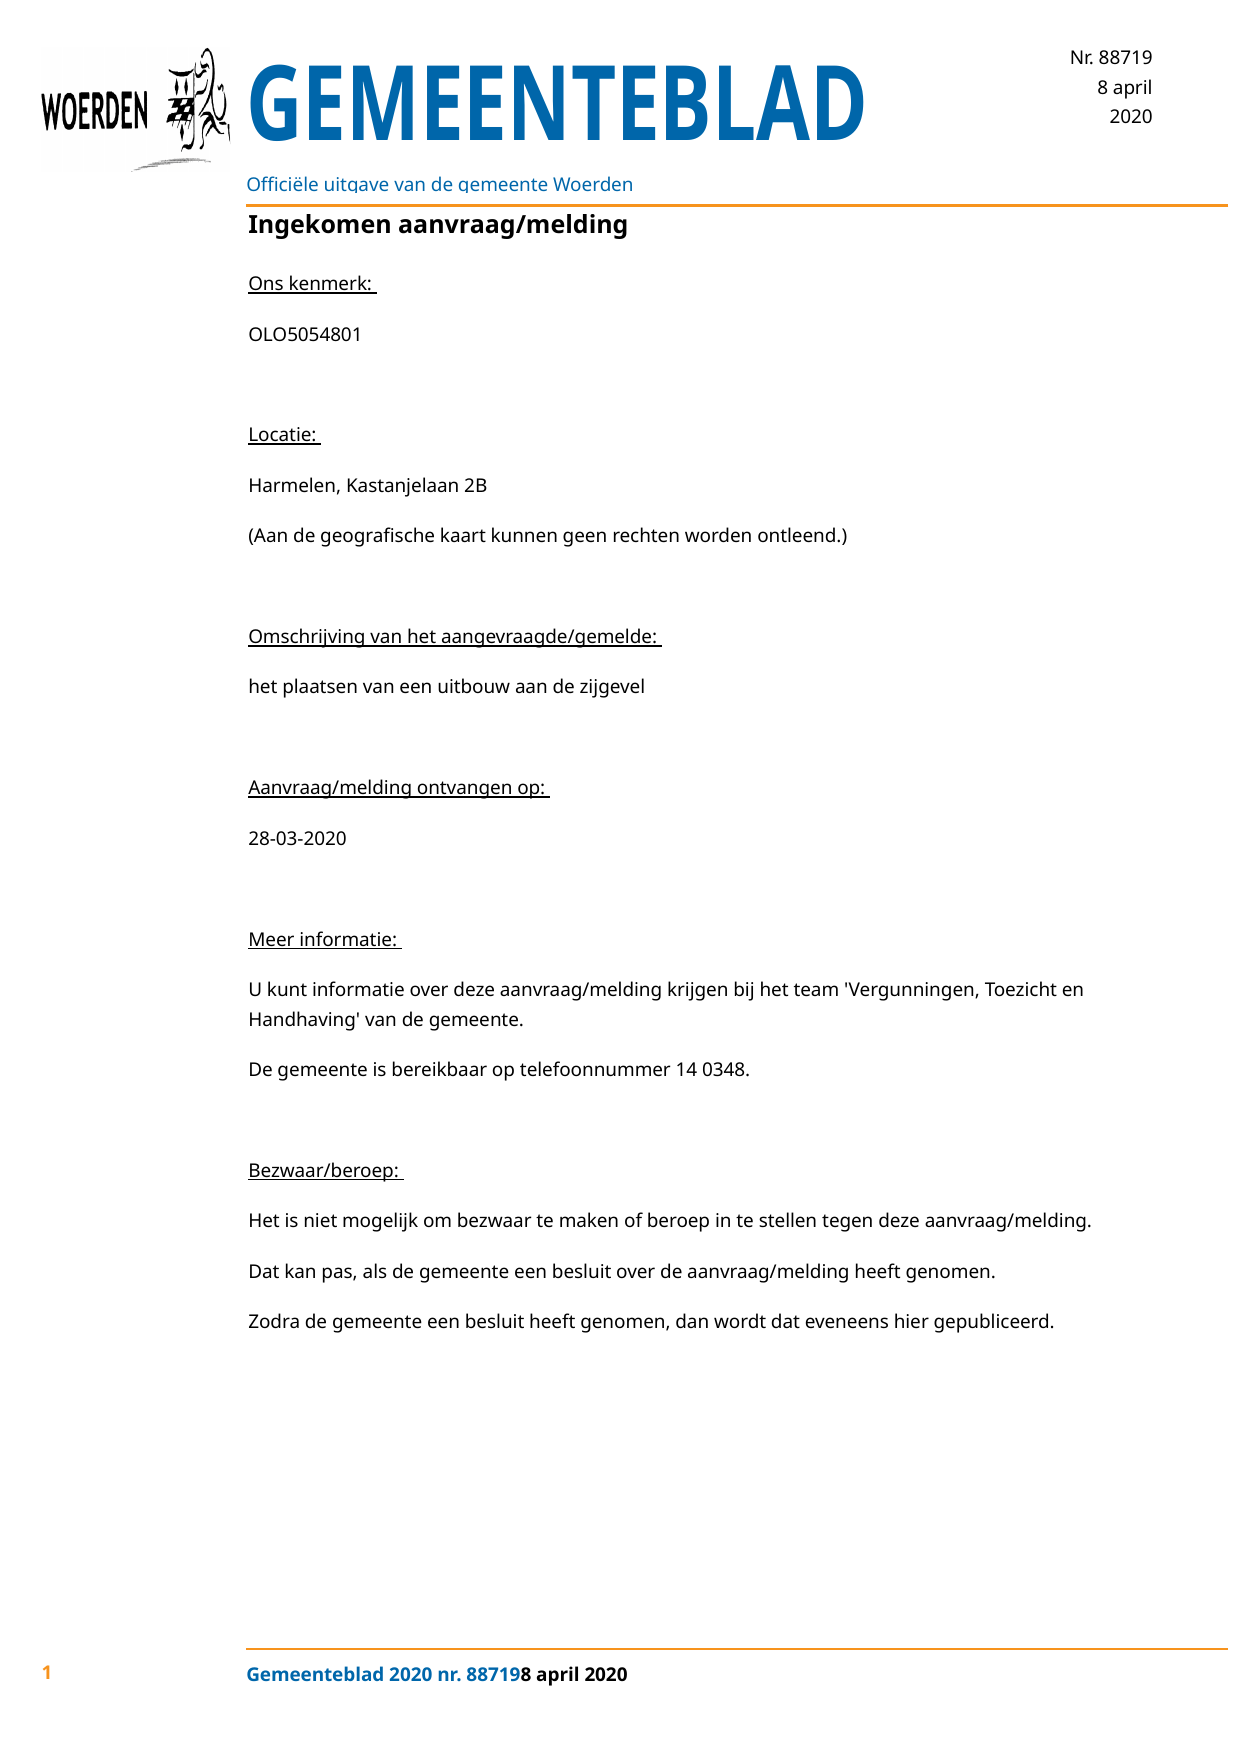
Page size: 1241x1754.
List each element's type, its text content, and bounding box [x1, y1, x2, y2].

text Het is niet mogelijk om bezwaar te maken of beroep in te stellen tegen deze aanvraag/melding. [248, 1207, 1152, 1233]
text Harmelen, Kastanjelaan 2B [248, 472, 1152, 498]
text 28-03-2020 [248, 825, 1152, 851]
text U kunt informatie over deze aanvraag/melding krijgen bij het team 'Vergunningen, Toezicht en Handhaving' van de gemeente. [248, 976, 1152, 1031]
text Meer informatie: [248, 926, 1152, 951]
text OLO5054801 [248, 321, 1152, 346]
text Dat kan pas, als de gemeente een besluit over de aanvraag/melding heeft genomen. [248, 1258, 1152, 1283]
text De gemeente is bereikbaar op telefoonnummer 14 0348. [248, 1056, 1152, 1082]
text het plaatsen van een uitbouw aan de zijgevel [248, 674, 1152, 699]
text Aanvraag/melding ontvangen op: [248, 774, 1152, 800]
text Ons kenmerk: [248, 270, 1152, 296]
text Ingekomen aanvraag/melding [248, 207, 1152, 241]
text Bezwaar/beroep: [248, 1157, 1152, 1183]
text Locatie: [248, 422, 1152, 447]
picture [41, 47, 231, 172]
text Omschrijving van het aangevraagde/gemelde: [248, 623, 1152, 649]
text (Aan de geografische kaart kunnen geen rechten worden ontleend.) [248, 522, 1152, 548]
text Zodra de gemeente een besluit heeft genomen, dan wordt dat eveneens hier gepubliceerd. [248, 1308, 1152, 1334]
